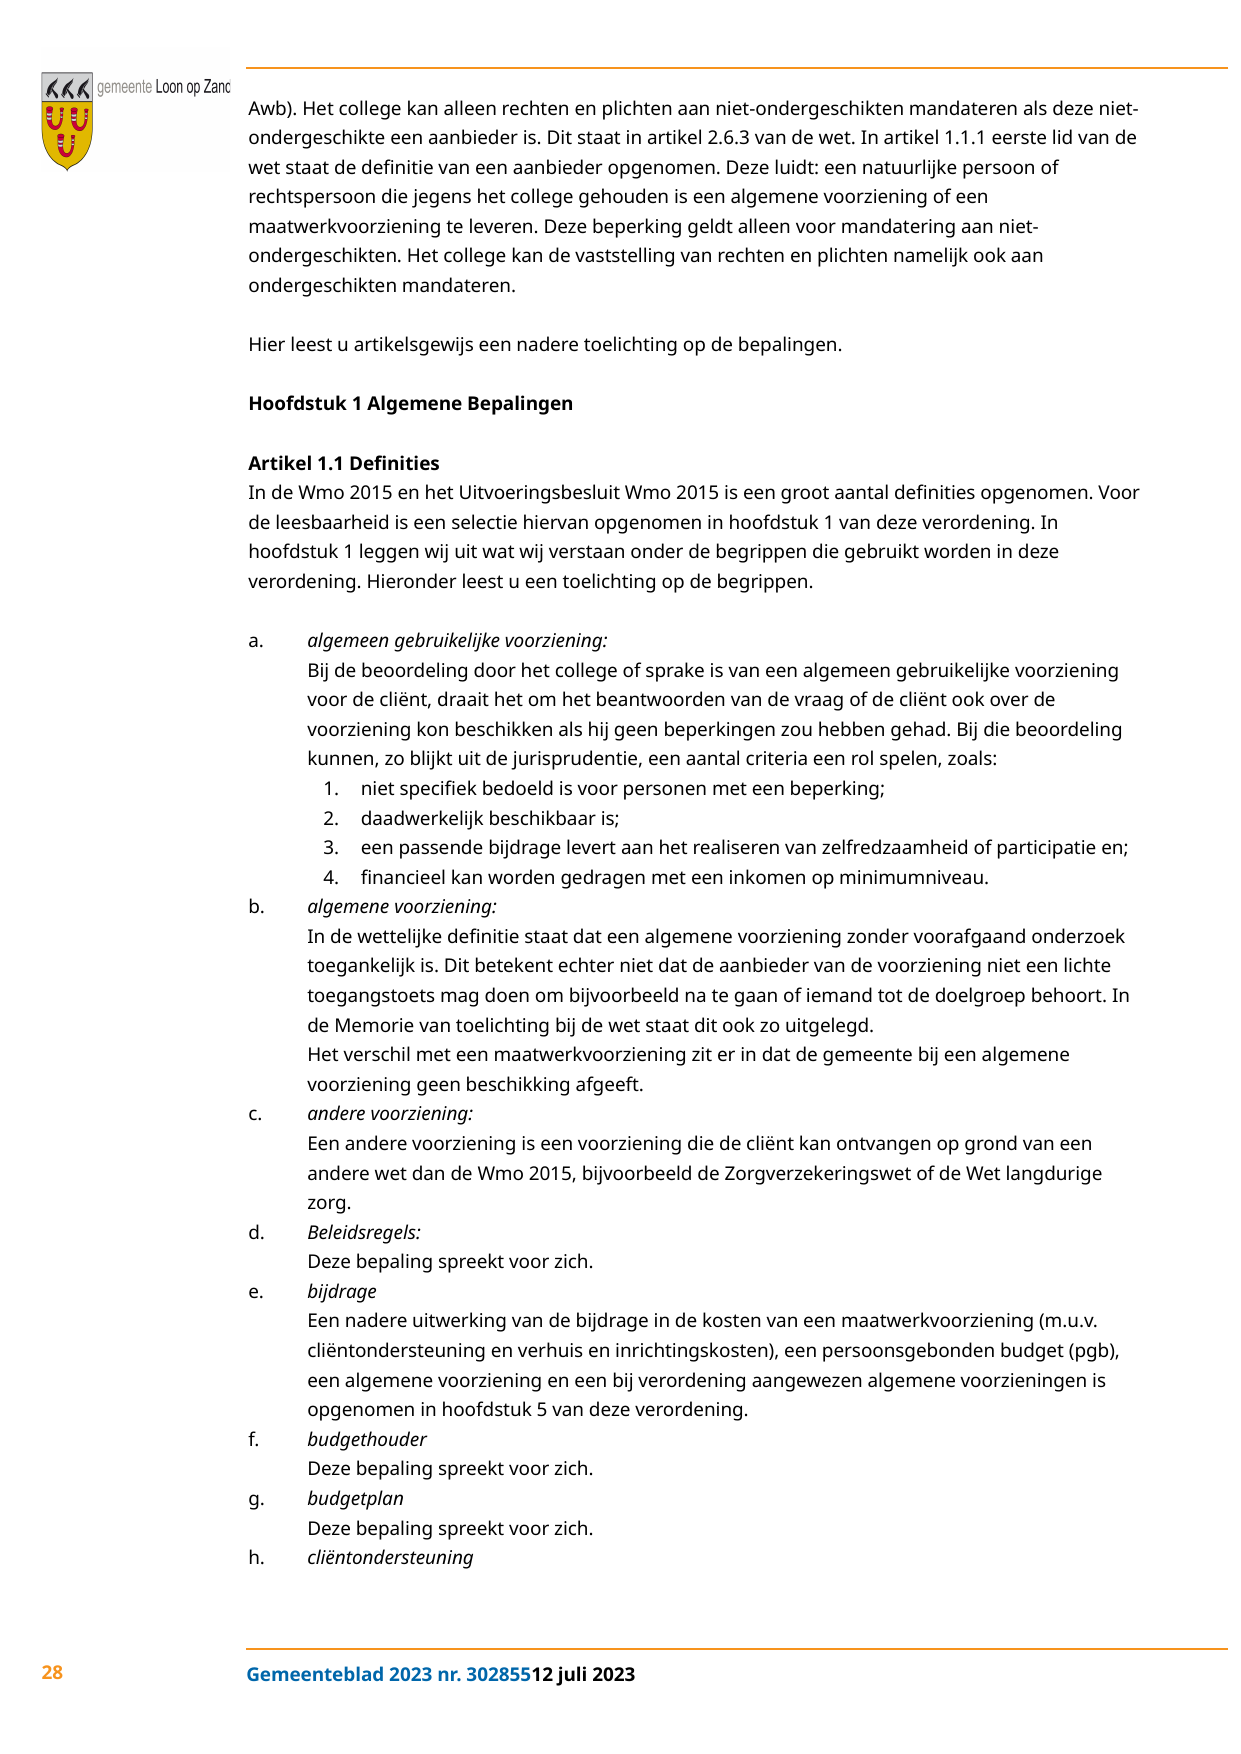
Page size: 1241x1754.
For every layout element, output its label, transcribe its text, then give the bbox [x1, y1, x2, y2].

list Een andere voorziening is een voorziening die de cliënt kan ontvangen op grond van een andere wet dan de Wmo 2015, bijvoorbeeld de Zorgverzekeringswet of de Wet langdurige zorg. [248, 1130, 1152, 1215]
text Hoofdstuk 1 Algemene Bepalingen [248, 391, 1152, 416]
list niet specifiek bedoeld is voor personen met een beperking; [323, 775, 1152, 801]
list Deze bepaling spreekt voor zich. [248, 1248, 1152, 1274]
list In de wettelijke definitie staat dat een algemene voorziening zonder voorafgaand onderzoek toegankelijk is. Dit betekent echter niet dat de aanbieder van de voorziening niet een lichte toegangstoets mag doen om bijvoorbeeld na te gaan of iemand tot de doelgroep behoort. In de Memorie van toelichting bij de wet staat dit ook zo uitgelegd. [248, 923, 1152, 1038]
list daadwerkelijk beschikbaar is; [323, 805, 1152, 831]
picture [41, 47, 231, 172]
list Beleidsregels: [248, 1219, 1152, 1245]
text Awb). Het college kan alleen rechten en plichten aan niet-ondergeschikten mandateren als deze niet-ondergeschikte een aanbieder is. Dit staat in artikel 2.6.3 van de wet. In artikel 1.1.1 eerste lid van de wet staat de definitie van een aanbieder opgenomen. Deze luidt: een natuurlijke persoon of rechtspersoon die jegens het college gehouden is een algemene voorziening of een maatwerkvoorziening te leveren. Deze beperking geldt alleen voor mandatering aan niet-ondergeschikten. Het college kan de vaststelling van rechten en plichten namelijk ook aan ondergeschikten mandateren. [248, 95, 1152, 298]
text Hier leest u artikelsgewijs een nadere toelichting op de bepalingen. [248, 331, 1152, 357]
list Het verschil met een maatwerkvoorziening zit er in dat de gemeente bij een algemene voorziening geen beschikking afgeeft. [248, 1041, 1152, 1097]
list budgetplan [248, 1485, 1152, 1511]
list algemeen gebruikelijke voorziening: [248, 627, 1152, 653]
list een passende bijdrage levert aan het realiseren van zelfredzaamheid of participatie en; [323, 834, 1152, 860]
list financieel kan worden gedragen met een inkomen op minimumniveau. [323, 864, 1152, 890]
list budgethouder [248, 1426, 1152, 1452]
list Deze bepaling spreekt voor zich. [248, 1515, 1152, 1541]
text Artikel 1.1 Definities [248, 450, 1152, 476]
list andere voorziening: [248, 1101, 1152, 1126]
list Deze bepaling spreekt voor zich. [248, 1456, 1152, 1481]
list algemene voorziening: [248, 893, 1152, 919]
list Een nadere uitwerking van de bijdrage in de kosten van een maatwerkvoorziening (m.u.v. cliëntondersteuning en verhuis en inrichtingskosten), een persoonsgebonden budget (pgb), een algemene voorziening en een bij verordening aangewezen algemene voorzieningen is opgenomen in hoofdstuk 5 van deze verordening. [248, 1308, 1152, 1422]
text In de Wmo 2015 en het Uitvoeringsbesluit Wmo 2015 is een groot aantal definities opgenomen. Voor de leesbaarheid is een selectie hiervan opgenomen in hoofdstuk 1 van deze verordening. In hoofdstuk 1 leggen wij uit wat wij verstaan onder de begrippen die gebruikt worden in deze verordening. Hieronder leest u een toelichting op de begrippen. [248, 479, 1152, 594]
list Bij de beoordeling door het college of sprake is van een algemeen gebruikelijke voorziening voor de cliënt, draait het om het beantwoorden van de vraag of de cliënt ook over de voorziening kon beschikken als hij geen beperkingen zou hebben gehad. Bij die beoordeling kunnen, zo blijkt uit de jurisprudentie, een aantal criteria een rol spelen, zoals: [248, 657, 1152, 771]
list cliëntondersteuning [248, 1544, 1152, 1570]
list bijdrage [248, 1278, 1152, 1304]
